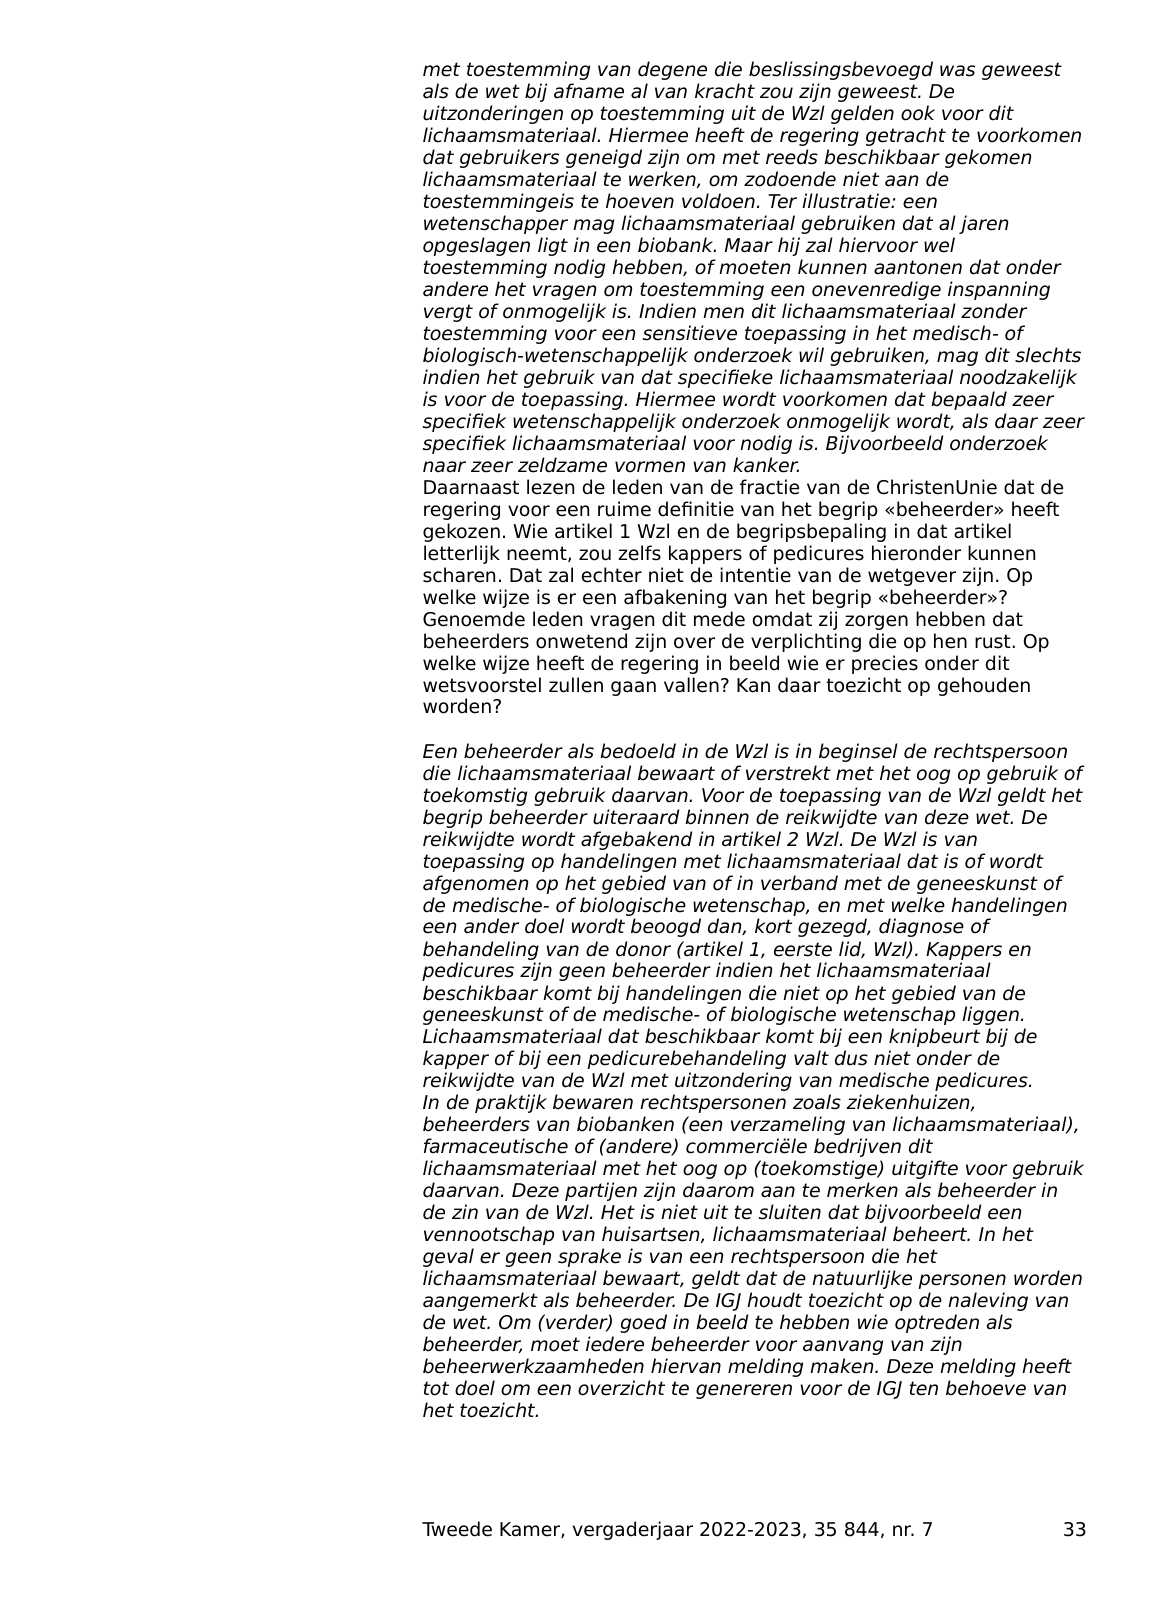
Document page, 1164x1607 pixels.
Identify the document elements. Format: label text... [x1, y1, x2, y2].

text In de praktijk bewaren rechtspersonen zoals ziekenhuizen, beheerders van biobanken (een verzameling van lichaamsmateriaal), farmaceutische of (andere) commerciële bedrijven dit lichaamsmateriaal met het oog op (toekomstige) uitgifte voor gebruik daarvan. Deze partijen zijn daarom aan te merken als beheerder in de zin van de Wzl. Het is niet uit te sluiten dat bijvoorbeeld een vennootschap van huisartsen, lichaamsmateriaal beheert. In het geval er geen sprake is van een rechtspersoon die het lichaamsmateriaal bewaart, geldt dat de natuurlijke personen worden aangemerkt als beheerder. De IGJ houdt toezicht op de naleving van de wet. Om (verder) goed in beeld te hebben wie optreden als beheerder, moet iedere beheerder voor aanvang van zijn beheerwerkzaamheden hiervan melding maken. Deze melding heeft tot doel om een overzicht te genereren voor de IGJ ten behoeve van het toezicht. [422, 1092, 1087, 1422]
text met toestemming van degene die beslissingsbevoegd was geweest als de wet bij afname al van kracht zou zijn geweest. De uitzonderingen op toestemming uit de Wzl gelden ook voor dit lichaamsmateriaal. Hiermee heeft de regering getracht te voorkomen dat gebruikers geneigd zijn om met reeds beschikbaar gekomen lichaamsmateriaal te werken, om zodoende niet aan de toestemmingeis te hoeven voldoen. Ter illustratie: een wetenschapper mag lichaamsmateriaal gebruiken dat al jaren opgeslagen ligt in een biobank. Maar hij zal hiervoor wel toestemming nodig hebben, of moeten kunnen aantonen dat onder andere het vragen om toestemming een onevenredige inspanning vergt of onmogelijk is. Indien men dit lichaamsmateriaal zonder toestemming voor een sensitieve toepassing in het medisch- of biologisch-wetenschappelijk onderzoek wil gebruiken, mag dit slechts indien het gebruik van dat specifieke lichaamsmateriaal noodzakelijk is voor de toepassing. Hiermee wordt voorkomen dat bepaald zeer specifiek wetenschappelijk onderzoek onmogelijk wordt, als daar zeer specifiek lichaamsmateriaal voor nodig is. Bijvoorbeeld onderzoek naar zeer zeldzame vormen van kanker. [422, 59, 1087, 477]
text Een beheerder als bedoeld in de Wzl is in beginsel de rechtspersoon die lichaamsmateriaal bewaart of verstrekt met het oog op gebruik of toekomstig gebruik daarvan. Voor de toepassing van de Wzl geldt het begrip beheerder uiteraard binnen de reikwijdte van deze wet. De reikwijdte wordt afgebakend in artikel 2 Wzl. De Wzl is van toepassing op handelingen met lichaamsmateriaal dat is of wordt afgenomen op het gebied van of in verband met de geneeskunst of de medische- of biologische wetenschap, en met welke handelingen een ander doel wordt beoogd dan, kort gezegd, diagnose of behandeling van de donor (artikel 1, eerste lid, Wzl). Kappers en pedicures zijn geen beheerder indien het lichaamsmateriaal beschikbaar komt bij handelingen die niet op het gebied van de geneeskunst of de medische- of biologische wetenschap liggen. Lichaamsmateriaal dat beschikbaar komt bij een knipbeurt bij de kapper of bij een pedicurebehandeling valt dus niet onder de reikwijdte van de Wzl met uitzondering van medische pedicures. [422, 741, 1087, 1092]
text Daarnaast lezen de leden van de fractie van de ChristenUnie dat de regering voor een ruime definitie van het begrip «beheerder» heeft gekozen. Wie artikel 1 Wzl en de begripsbepaling in dat artikel letterlijk neemt, zou zelfs kappers of pedicures hieronder kunnen scharen. Dat zal echter niet de intentie van de wetgever zijn. Op welke wijze is er een afbakening van het begrip «beheerder»? Genoemde leden vragen dit mede omdat zij zorgen hebben dat beheerders onwetend zijn over de verplichting die op hen rust. Op welke wijze heeft de regering in beeld wie er precies onder dit wetsvoorstel zullen gaan vallen? Kan daar toezicht op gehouden worden? [422, 477, 1087, 718]
